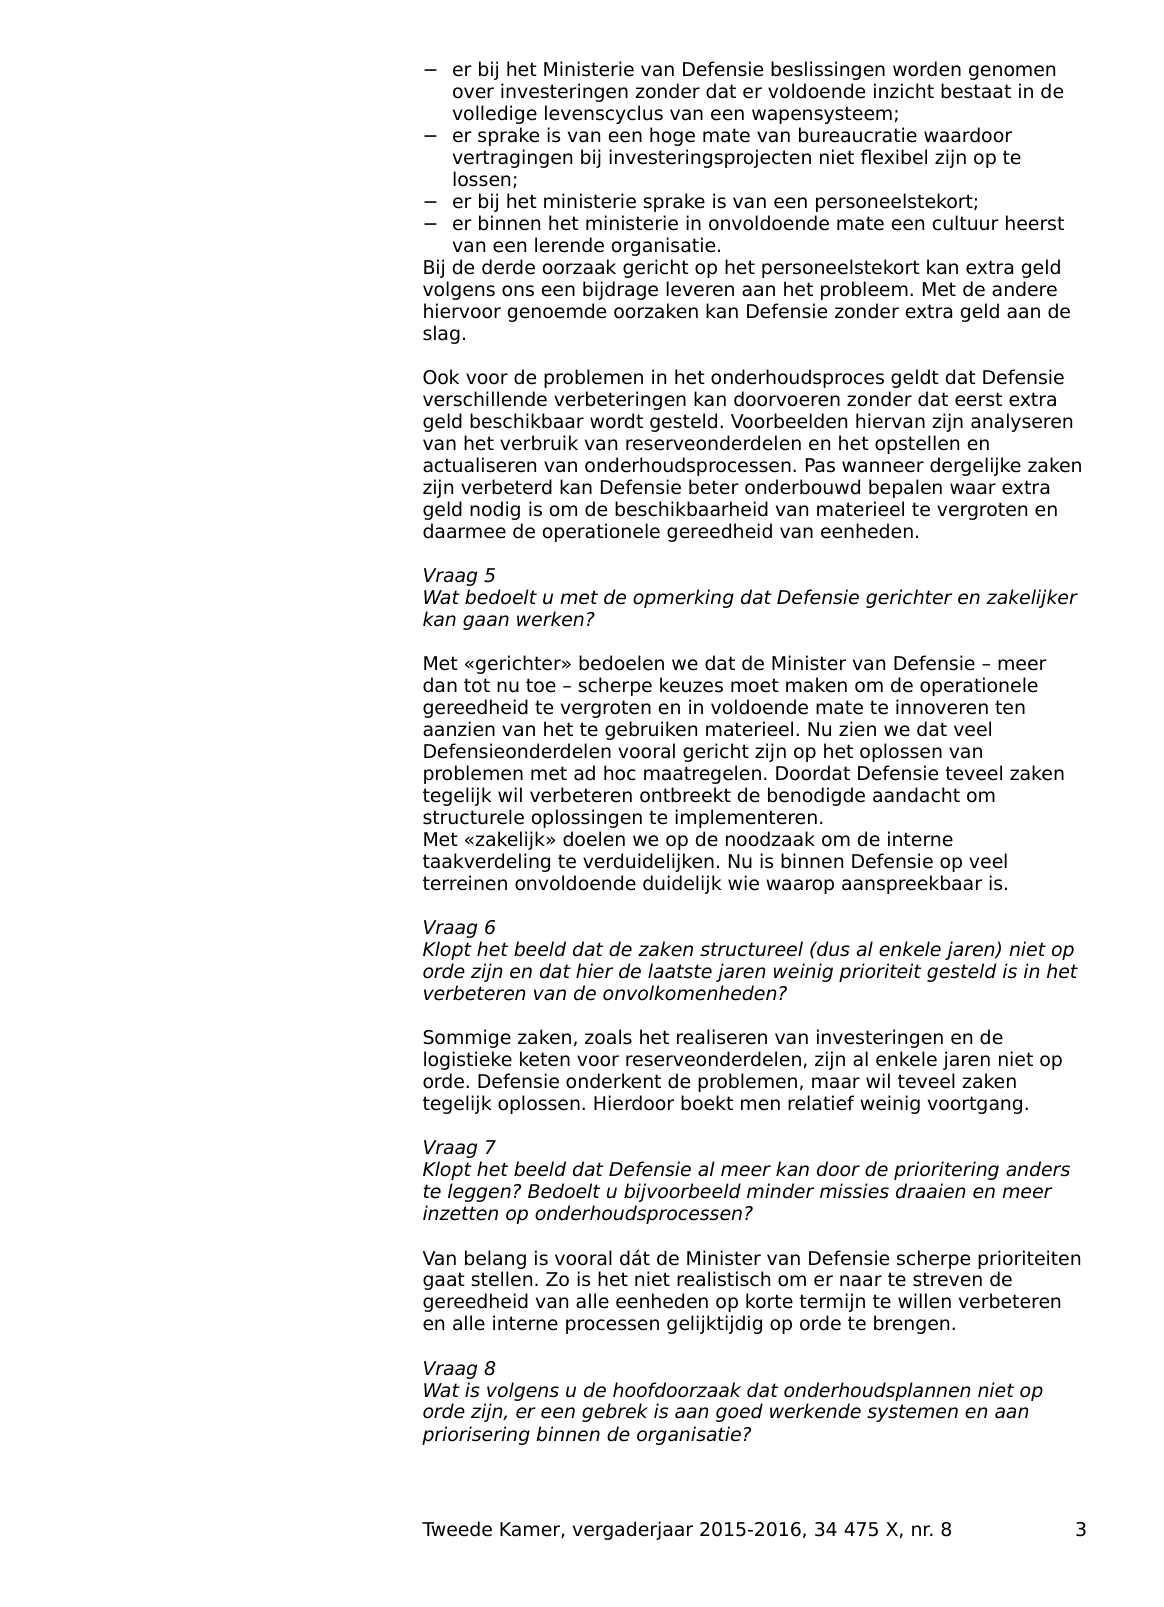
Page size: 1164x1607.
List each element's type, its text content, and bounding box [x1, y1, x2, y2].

text − er sprake is van een hoge mate van bureaucratie waardoor vertragingen bij investeringsprojecten niet flexibel zijn op te lossen; [422, 125, 1087, 191]
text Ook voor de problemen in het onderhoudsproces geldt dat Defensie verschillende verbeteringen kan doorvoeren zonder dat eerst extra geld beschikbaar wordt gesteld. Voorbeelden hiervan zijn analyseren van het verbruik van reserveonderdelen en het opstellen en actualiseren van onderhoudsprocessen. Pas wanneer dergelijke zaken zijn verbeterd kan Defensie beter onderbouwd bepalen waar extra geld nodig is om de beschikbaarheid van materieel te vergroten en daarmee de operationele gereedheid van eenheden. [422, 367, 1087, 543]
text Klopt het beeld dat Defensie al meer kan door de prioritering anders te leggen? Bedoelt u bijvoorbeeld minder missies draaien en meer inzetten op onderhoudsprocessen? [422, 1159, 1087, 1225]
text Sommige zaken, zoals het realiseren van investeringen en de logistieke keten voor reserveonderdelen, zijn al enkele jaren niet op orde. Defensie onderkent de problemen, maar wil teveel zaken tegelijk oplossen. Hierdoor boekt men relatief weinig voortgang. [422, 1027, 1087, 1115]
text Wat is volgens u de hoofdoorzaak dat onderhoudsplannen niet op orde zijn, er een gebrek is aan goed werkende systemen en aan priorisering binnen de organisatie? [422, 1379, 1087, 1445]
text Vraag 6 [422, 917, 1087, 939]
text − er bij het Ministerie van Defensie beslissingen worden genomen over investeringen zonder dat er voldoende inzicht bestaat in de volledige levenscyclus van een wapensysteem; [422, 59, 1087, 125]
text − er binnen het ministerie in onvoldoende mate een cultuur heerst van een lerende organisatie. [422, 213, 1087, 257]
text Klopt het beeld dat de zaken structureel (dus al enkele jaren) niet op orde zijn en dat hier de laatste jaren weinig prioriteit gesteld is in het verbeteren van de onvolkomenheden? [422, 939, 1087, 1005]
text Vraag 8 [422, 1357, 1087, 1379]
text Wat bedoelt u met de opmerking dat Defensie gerichter en zakelijker kan gaan werken? [422, 587, 1087, 631]
text Met «gerichter» bedoelen we dat de Minister van Defensie – meer dan tot nu toe – scherpe keuzes moet maken om de operationele gereedheid te vergroten en in voldoende mate te innoveren ten aanzien van het te gebruiken materieel. Nu zien we dat veel Defensieonderdelen vooral gericht zijn op het oplossen van problemen met ad hoc maatregelen. Doordat Defensie teveel zaken tegelijk wil verbeteren ontbreekt de benodigde aandacht om structurele oplossingen te implementeren. [422, 653, 1087, 829]
text Vraag 5 [422, 565, 1087, 587]
text − er bij het ministerie sprake is van een personeelstekort; [422, 191, 1087, 213]
text Bij de derde oorzaak gericht op het personeelstekort kan extra geld volgens ons een bijdrage leveren aan het probleem. Met de andere hiervoor genoemde oorzaken kan Defensie zonder extra geld aan de slag. [422, 257, 1087, 345]
text Van belang is vooral dát de Minister van Defensie scherpe prioriteiten gaat stellen. Zo is het niet realistisch om er naar te streven de gereedheid van alle eenheden op korte termijn te willen verbeteren en alle interne processen gelijktijdig op orde te brengen. [422, 1247, 1087, 1335]
text Met «zakelijk» doelen we op de noodzaak om de interne taakverdeling te verduidelijken. Nu is binnen Defensie op veel terreinen onvoldoende duidelijk wie waarop aanspreekbaar is. [422, 829, 1087, 895]
text Vraag 7 [422, 1137, 1087, 1159]
